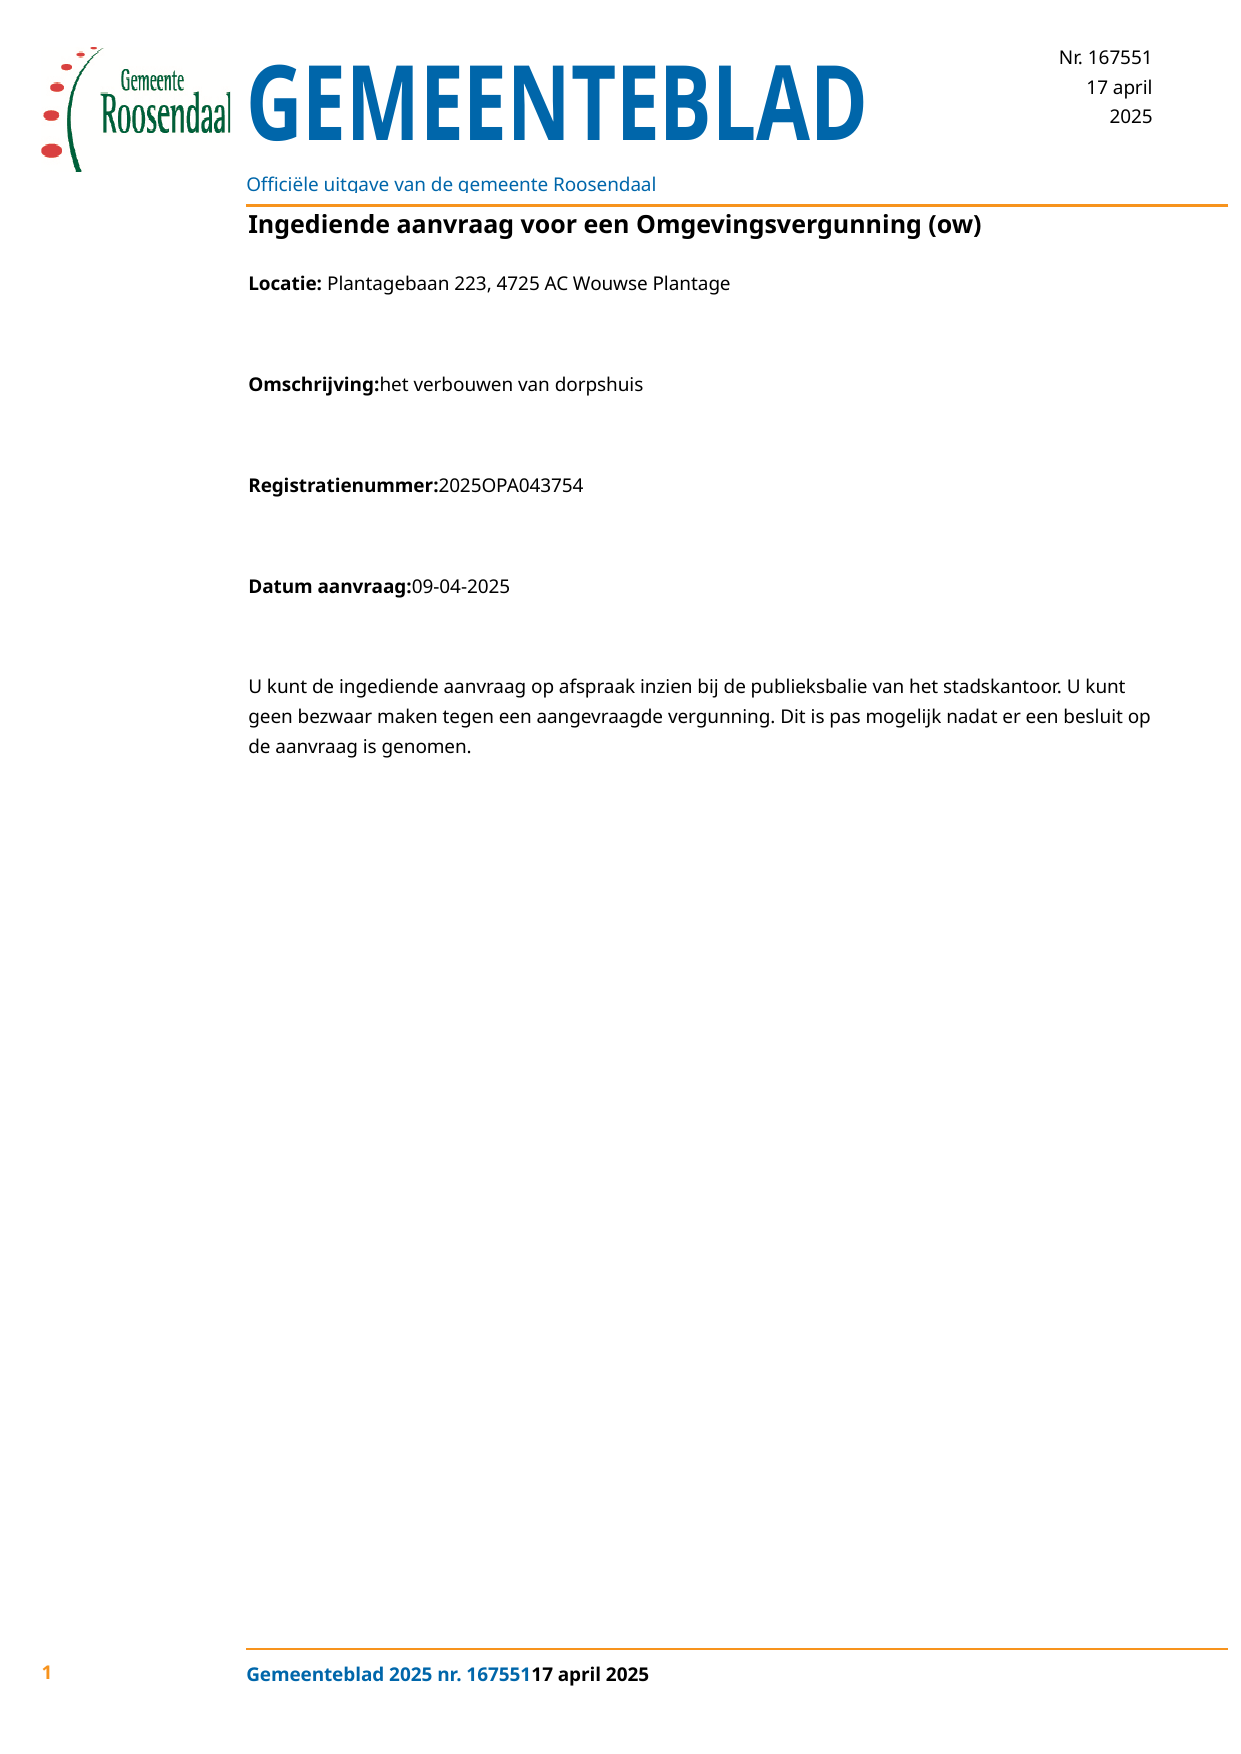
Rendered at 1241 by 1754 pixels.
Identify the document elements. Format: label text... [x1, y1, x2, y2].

text Locatie: Plantagebaan 223, 4725 AC Wouwse Plantage [248, 270, 1152, 296]
picture [41, 47, 231, 172]
text Registratienummer:2025OPA043754 [248, 472, 1152, 498]
text U kunt de ingediende aanvraag op afspraak inzien bij de publieksbalie van het stadskantoor. U kunt geen bezwaar maken tegen een aangevraagde vergunning. Dit is pas mogelijk nadat er een besluit op de aanvraag is genomen. [248, 674, 1152, 758]
text Omschrijving:het verbouwen van dorpshuis [248, 371, 1152, 397]
text Datum aanvraag:09-04-2025 [248, 573, 1152, 598]
text Ingediende aanvraag voor een Omgevingsvergunning (ow) [248, 207, 1152, 241]
